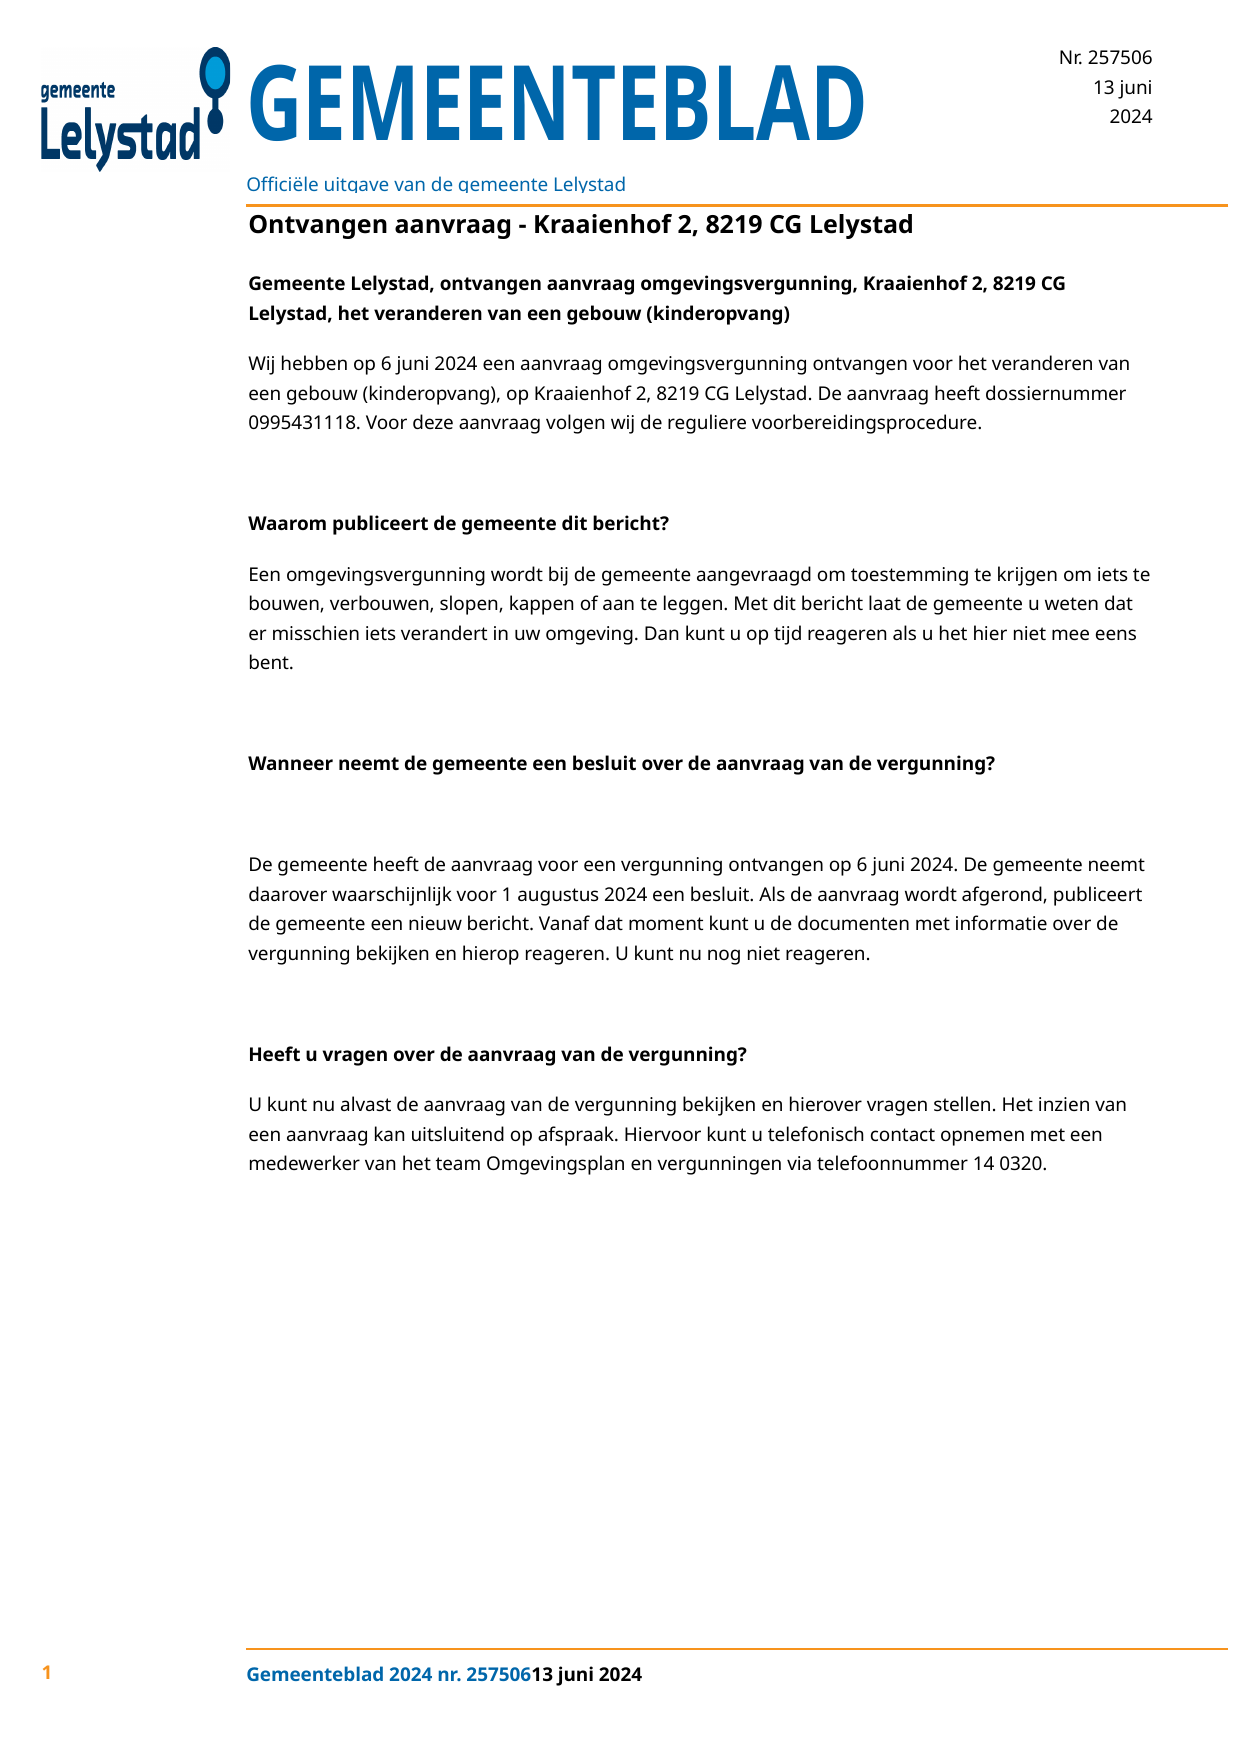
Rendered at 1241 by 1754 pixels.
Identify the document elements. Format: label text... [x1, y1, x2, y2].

text U kunt nu alvast de aanvraag van de vergunning bekijken en hierover vragen stellen. Het inzien van een aanvraag kan uitsluitend op afspraak. Hiervoor kunt u telefonisch contact opnemen met een medewerker van het team Omgevingsplan en vergunningen via telefoonnummer 14 0320. [248, 1091, 1152, 1176]
text Heeft u vragen over de aanvraag van de vergunning? [248, 1041, 1152, 1066]
text Wij hebben op 6 juni 2024 een aanvraag omgevingsvergunning ontvangen voor het veranderen van een gebouw (kinderopvang), op Kraaienhof 2, 8219 CG Lelystad. De aanvraag heeft dossiernummer 0995431118. Voor deze aanvraag volgen wij de reguliere voorbereidingsprocedure. [248, 350, 1152, 435]
text Een omgevingsvergunning wordt bij de gemeente aangevraagd om toestemming te krijgen om iets te bouwen, verbouwen, slopen, kappen of aan te leggen. Met dit bericht laat de gemeente u weten dat er misschien iets verandert in uw omgeving. Dan kunt u op tijd reageren als u het hier niet mee eens bent. [248, 561, 1152, 675]
text De gemeente heeft de aanvraag voor een vergunning ontvangen op 6 juni 2024. De gemeente neemt daarover waarschijnlijk voor 1 augustus 2024 een besluit. Als de aanvraag wordt afgerond, publiceert de gemeente een nieuw bericht. Vanaf dat moment kunt u de documenten met informatie over de vergunning bekijken en hierop reageren. U kunt nu nog niet reageren. [248, 851, 1152, 966]
text Gemeente Lelystad, ontvangen aanvraag omgevingsvergunning, Kraaienhof 2, 8219 CG Lelystad, het veranderen van een gebouw (kinderopvang) [248, 270, 1152, 326]
text Waarom publiceert de gemeente dit bericht? [248, 510, 1152, 536]
text Ontvangen aanvraag - Kraaienhof 2, 8219 CG Lelystad [248, 207, 1152, 241]
picture [41, 47, 231, 172]
text Wanneer neemt de gemeente een besluit over de aanvraag van de vergunning? [248, 750, 1152, 776]
